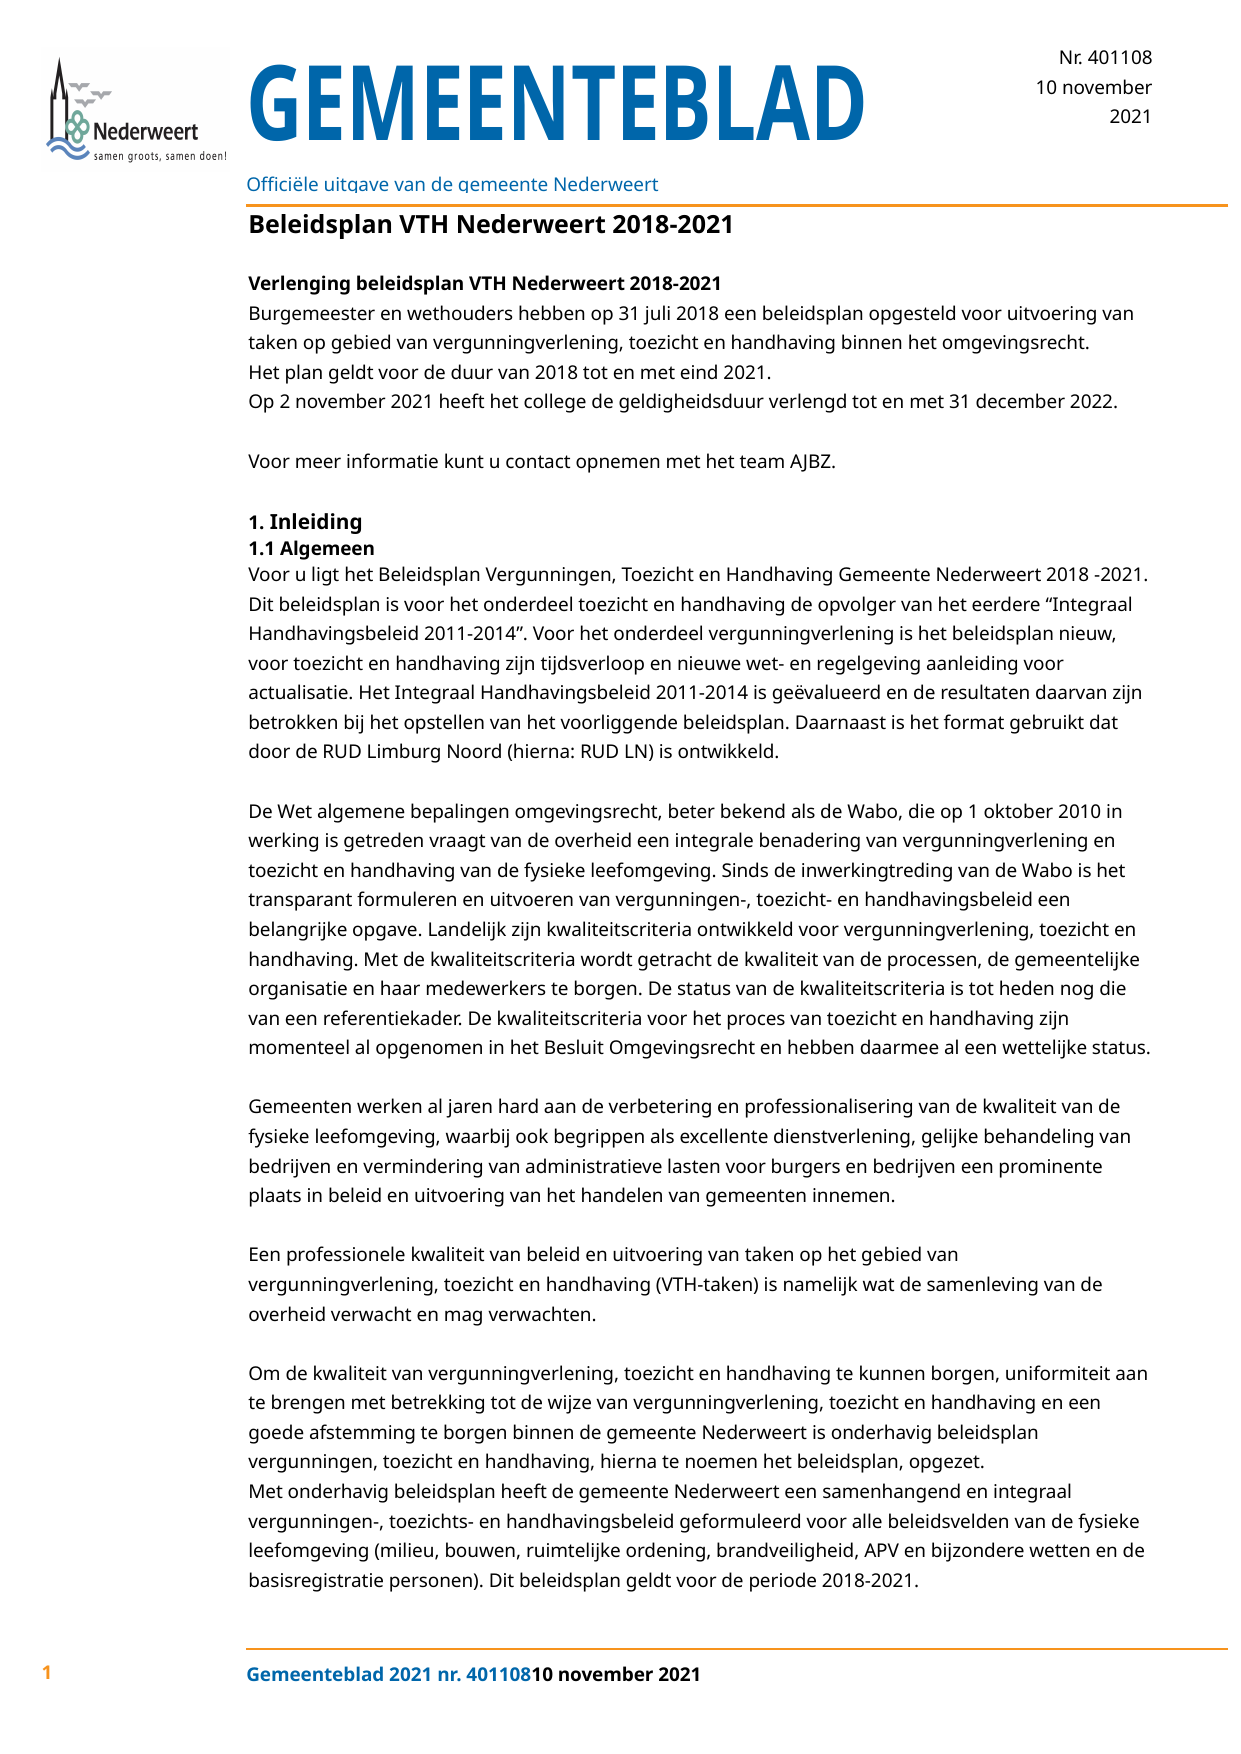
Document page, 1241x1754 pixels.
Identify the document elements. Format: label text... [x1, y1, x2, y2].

text Een professionele kwaliteit van beleid en uitvoering van taken op het gebied van vergunningverlening, toezicht en handhaving (VTH-taken) is namelijk wat de samenleving van de overheid verwacht en mag verwachten. [248, 1242, 1152, 1326]
text Het plan geldt voor de duur van 2018 tot en met eind 2021. [248, 359, 1152, 385]
text De Wet algemene bepalingen omgevingsrecht, beter bekend als de Wabo, die op 1 oktober 2010 in werking is getreden vraagt van de overheid een integrale benadering van vergunningverlening en toezicht en handhaving van de fysieke leefomgeving. Sinds de inwerkingtreding van de Wabo is het transparant formuleren en uitvoeren van vergunningen-, toezicht- en handhavingsbeleid een belangrijke opgave. Landelijk zijn kwaliteitscriteria ontwikkeld voor vergunningverlening, toezicht en handhaving. Met de kwaliteitscriteria wordt getracht de kwaliteit van de processen, de gemeentelijke organisatie en haar medewerkers te borgen. De status van de kwaliteitscriteria is tot heden nog die van een referentiekader. De kwaliteitscriteria voor het proces van toezicht en handhaving zijn momenteel al opgenomen in het Besluit Omgevingsrecht en hebben daarmee al een wettelijke status. [248, 798, 1152, 1060]
text Op 2 november 2021 heeft het college de geldigheidsduur verlengd tot en met 31 december 2022. [248, 389, 1152, 414]
text Verlenging beleidsplan VTH Nederweert 2018-2021 [248, 270, 1152, 296]
text Om de kwaliteit van vergunningverlening, toezicht en handhaving te kunnen borgen, uniformiteit aan te brengen met betrekking tot de wijze van vergunningverlening, toezicht en handhaving en een goede afstemming te borgen binnen de gemeente Nederweert is onderhavig beleidsplan vergunningen, toezicht en handhaving, hierna te noemen het beleidsplan, opgezet. [248, 1360, 1152, 1474]
picture [41, 47, 231, 172]
text Voor u ligt het Beleidsplan Vergunningen, Toezicht en Handhaving Gemeente Nederweert 2018 -2021. Dit beleidsplan is voor het onderdeel toezicht en handhaving de opvolger van het eerdere “Integraal Handhavingsbeleid 2011-2014”. Voor het onderdeel vergunningverlening is het beleidsplan nieuw, voor toezicht en handhaving zijn tijdsverloop en nieuwe wet- en regelgeving aanleiding voor actualisatie. Het Integraal Handhavingsbeleid 2011-2014 is geëvalueerd en de resultaten daarvan zijn betrokken bij het opstellen van het voorliggende beleidsplan. Daarnaast is het format gebruikt dat door de RUD Limburg Noord (hierna: RUD LN) is ontwikkeld. [248, 561, 1152, 764]
text Beleidsplan VTH Nederweert 2018-2021 [248, 207, 1152, 241]
text Voor meer informatie kunt u contact opnemen met het team AJBZ. [248, 448, 1152, 473]
text Burgemeester en wethouders hebben op 31 juli 2018 een beleidsplan opgesteld voor uitvoering van taken op gebied van vergunningverlening, toezicht en handhaving binnen het omgevingsrecht. [248, 300, 1152, 355]
text Met onderhavig beleidsplan heeft de gemeente Nederweert een samenhangend en integraal vergunningen-, toezichts- en handhavingsbeleid geformuleerd voor alle beleidsvelden van de fysieke leefomgeving (milieu, bouwen, ruimtelijke ordening, brandveiligheid, APV en bijzondere wetten en de basisregistratie personen). Dit beleidsplan geldt voor de periode 2018-2021. [248, 1478, 1152, 1593]
text 1. Inleiding [248, 507, 1152, 535]
text 1.1 Algemeen [248, 535, 1152, 561]
text Gemeenten werken al jaren hard aan de verbetering en professionalisering van de kwaliteit van de fysieke leefomgeving, waarbij ook begrippen als excellente dienstverlening, gelijke behandeling van bedrijven en vermindering van administratieve lasten voor burgers en bedrijven een prominente plaats in beleid en uitvoering van het handelen van gemeenten innemen. [248, 1094, 1152, 1208]
